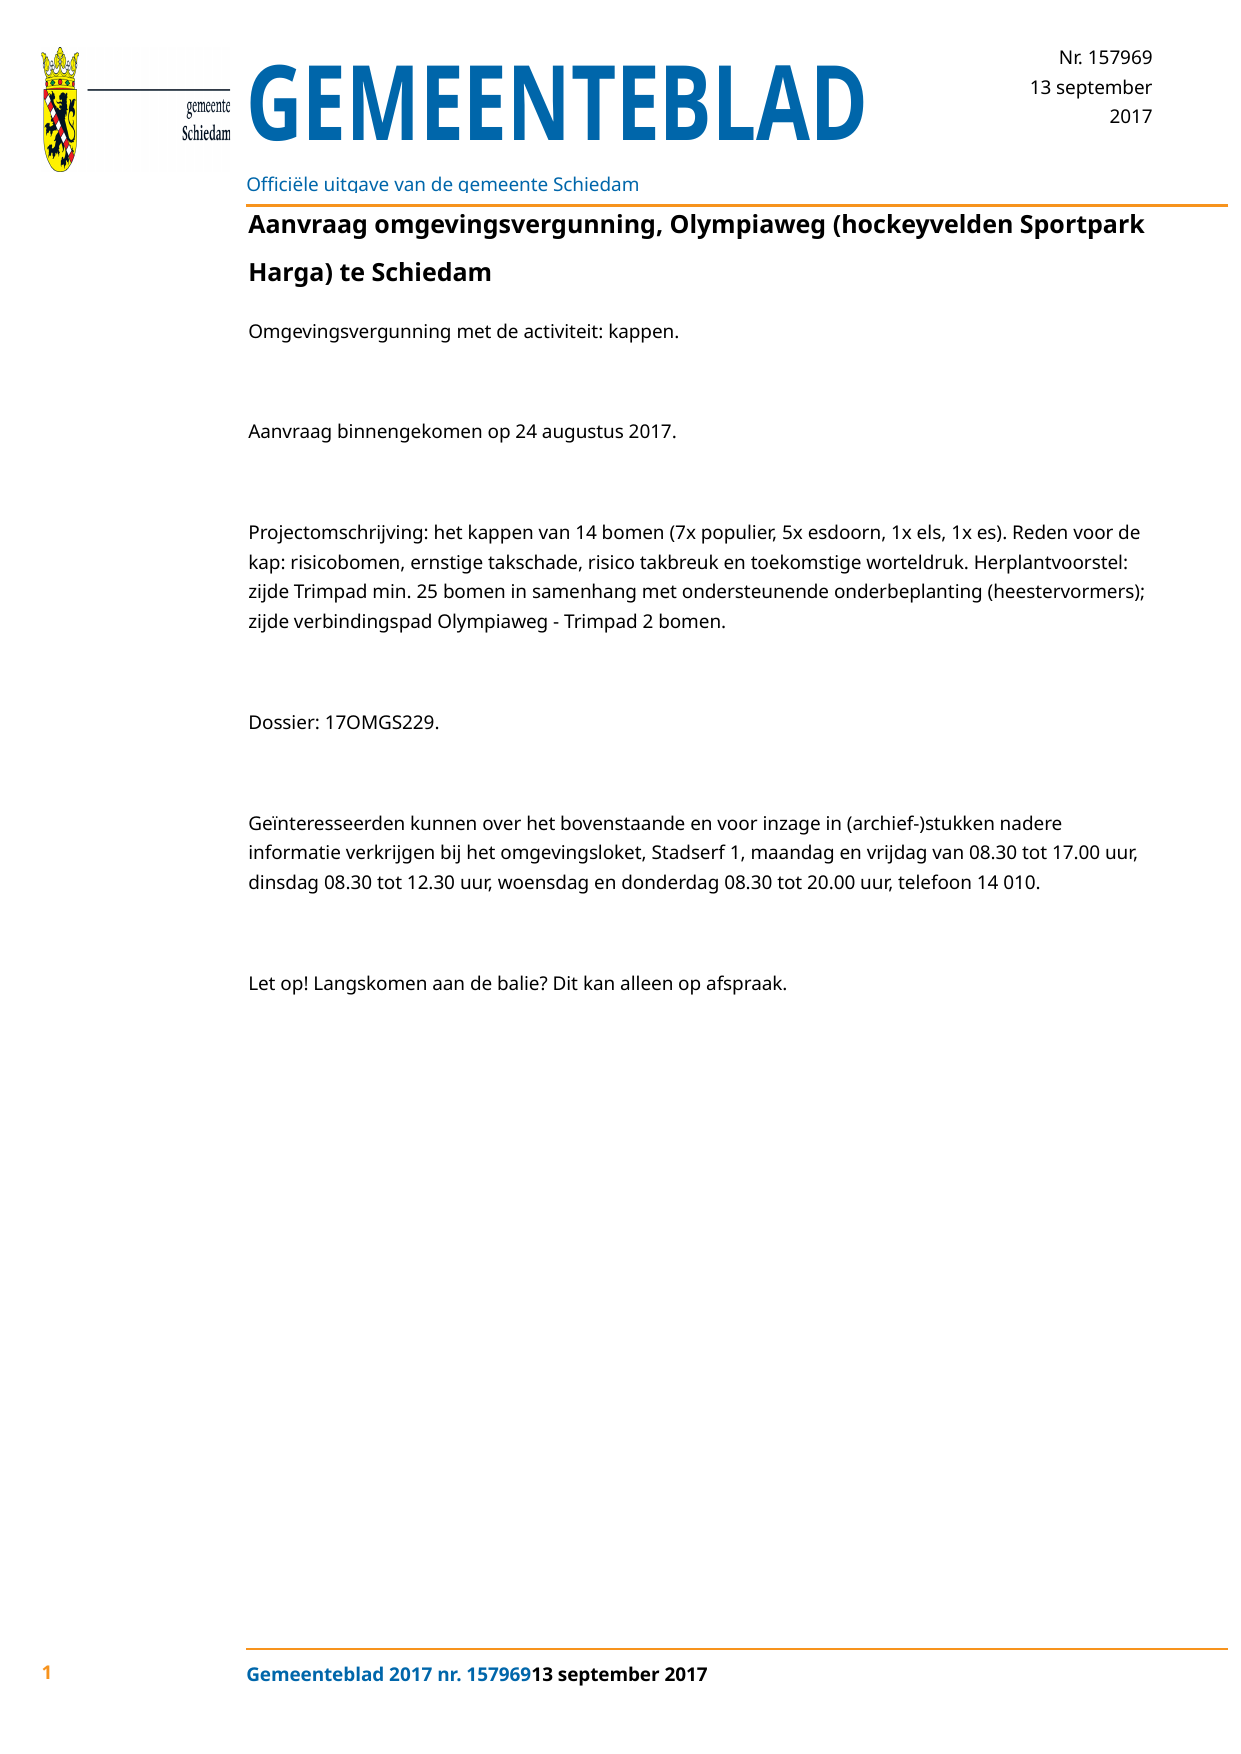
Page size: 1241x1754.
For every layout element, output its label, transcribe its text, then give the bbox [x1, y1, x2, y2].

picture [41, 47, 231, 172]
text Geïnteresseerden kunnen over het bovenstaande en voor inzage in (archief-)stukken nadere informatie verkrijgen bij het omgevingsloket, Stadserf 1, maandag en vrijdag van 08.30 tot 17.00 uur, dinsdag 08.30 tot 12.30 uur, woensdag en donderdag 08.30 tot 20.00 uur, telefoon 14 010. [248, 810, 1152, 895]
text Aanvraag omgevingsvergunning, Olympiaweg (hockeyvelden Sportpark Harga) te Schiedam [248, 207, 1152, 288]
text Dossier: 17OMGS229. [248, 709, 1152, 735]
text Projectomschrijving: het kappen van 14 bomen (7x populier, 5x esdoorn, 1x els, 1x es). Reden voor de kap: risicobomen, ernstige takschade, risico takbreuk en toekomstige worteldruk. Herplantvoorstel: zijde Trimpad min. 25 bomen in samenhang met ondersteunende onderbeplanting (heestervormers); zijde verbindingspad Olympiaweg - Trimpad 2 bomen. [248, 519, 1152, 634]
text Aanvraag binnengekomen op 24 augustus 2017. [248, 419, 1152, 444]
text Let op! Langskomen aan de balie? Dit kan alleen op afspraak. [248, 970, 1152, 996]
text Omgevingsvergunning met de activiteit: kappen. [248, 318, 1152, 344]
